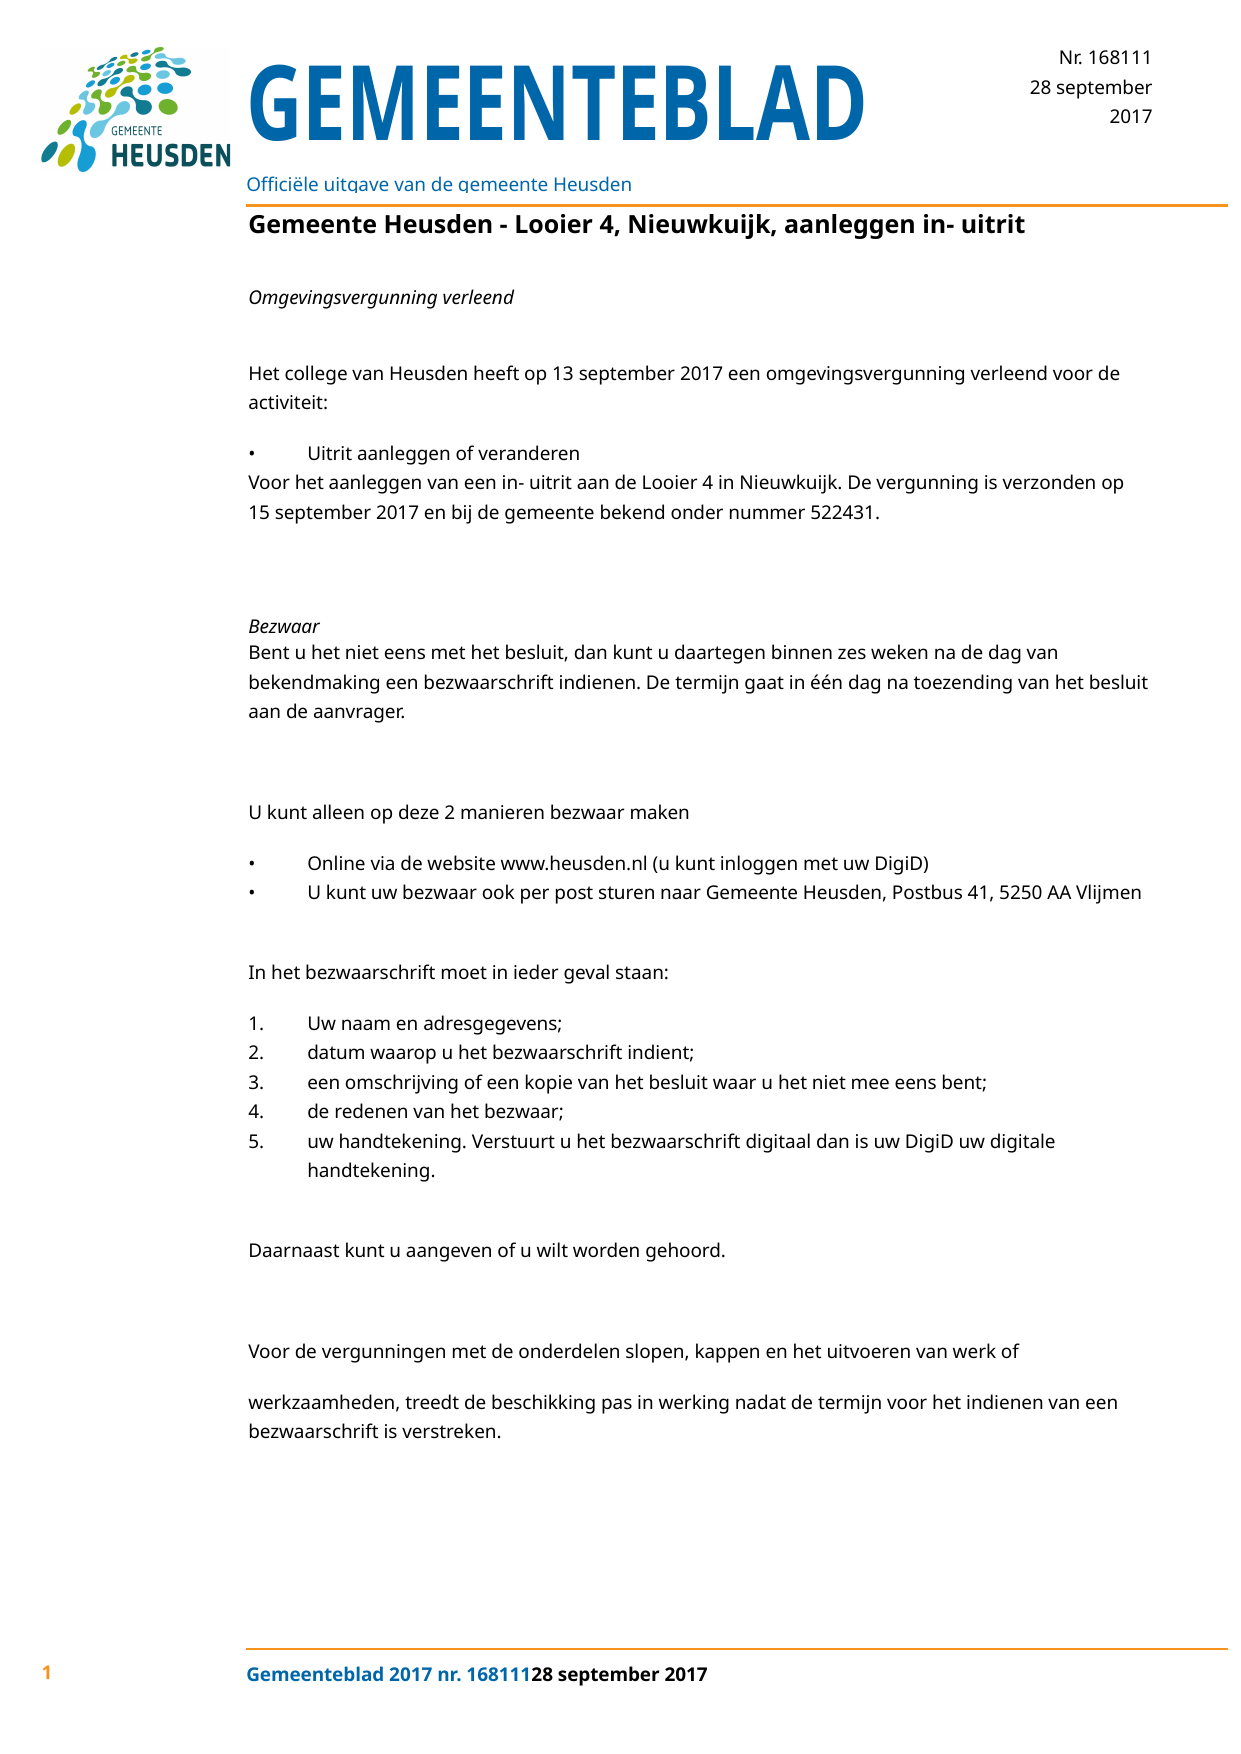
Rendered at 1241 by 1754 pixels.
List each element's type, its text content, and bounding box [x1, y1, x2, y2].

text Voor het aanleggen van een in- uitrit aan de Looier 4 in Nieuwkuijk. De vergunning is verzonden op 15 september 2017 en bij de gemeente bekend onder nummer 522431. [248, 469, 1152, 525]
list U kunt uw bezwaar ook per post sturen naar Gemeente Heusden, Postbus 41, 5250 AA Vlijmen [248, 879, 1152, 905]
text Daarnaast kunt u aangeven of u wilt worden gehoord. [248, 1238, 1152, 1263]
text Gemeente Heusden - Looier 4, Nieuwkuijk, aanleggen in- uitrit [248, 207, 1152, 241]
list Uw naam en adresgegevens; [248, 1010, 1152, 1035]
list de redenen van het bezwaar; [248, 1098, 1152, 1124]
text Bezwaar [248, 613, 1152, 639]
text U kunt alleen op deze 2 manieren bezwaar maken [248, 799, 1152, 825]
text Voor de vergunningen met de onderdelen slopen, kappen en het uitvoeren van werk of [248, 1338, 1152, 1364]
text werkzaamheden, treedt de beschikking pas in werking nadat de termijn voor het indienen van een bezwaarschrift is verstreken. [248, 1389, 1152, 1444]
text Omgevingsvergunning verleend [248, 284, 1152, 309]
picture [41, 47, 231, 172]
list een omschrijving of een kopie van het besluit waar u het niet mee eens bent; [248, 1069, 1152, 1094]
text Het college van Heusden heeft op 13 september 2017 een omgevingsvergunning verleend voor de activiteit: [248, 360, 1152, 415]
text Bent u het niet eens met het besluit, dan kunt u daartegen binnen zes weken na de dag van bekendmaking een bezwaarschrift indienen. De termijn gaat in één dag na toezending van het besluit aan de aanvrager. [248, 639, 1152, 724]
list Online via de website www.heusden.nl (u kunt inloggen met uw DigiD) [248, 850, 1152, 875]
list uw handtekening. Verstuurt u het bezwaarschrift digitaal dan is uw DigiD uw digitale handtekening. [248, 1128, 1152, 1183]
list datum waarop u het bezwaarschrift indient; [248, 1039, 1152, 1065]
list Uitrit aanleggen of veranderen [248, 440, 1152, 466]
text In het bezwaarschrift moet in ieder geval staan: [248, 959, 1152, 985]
